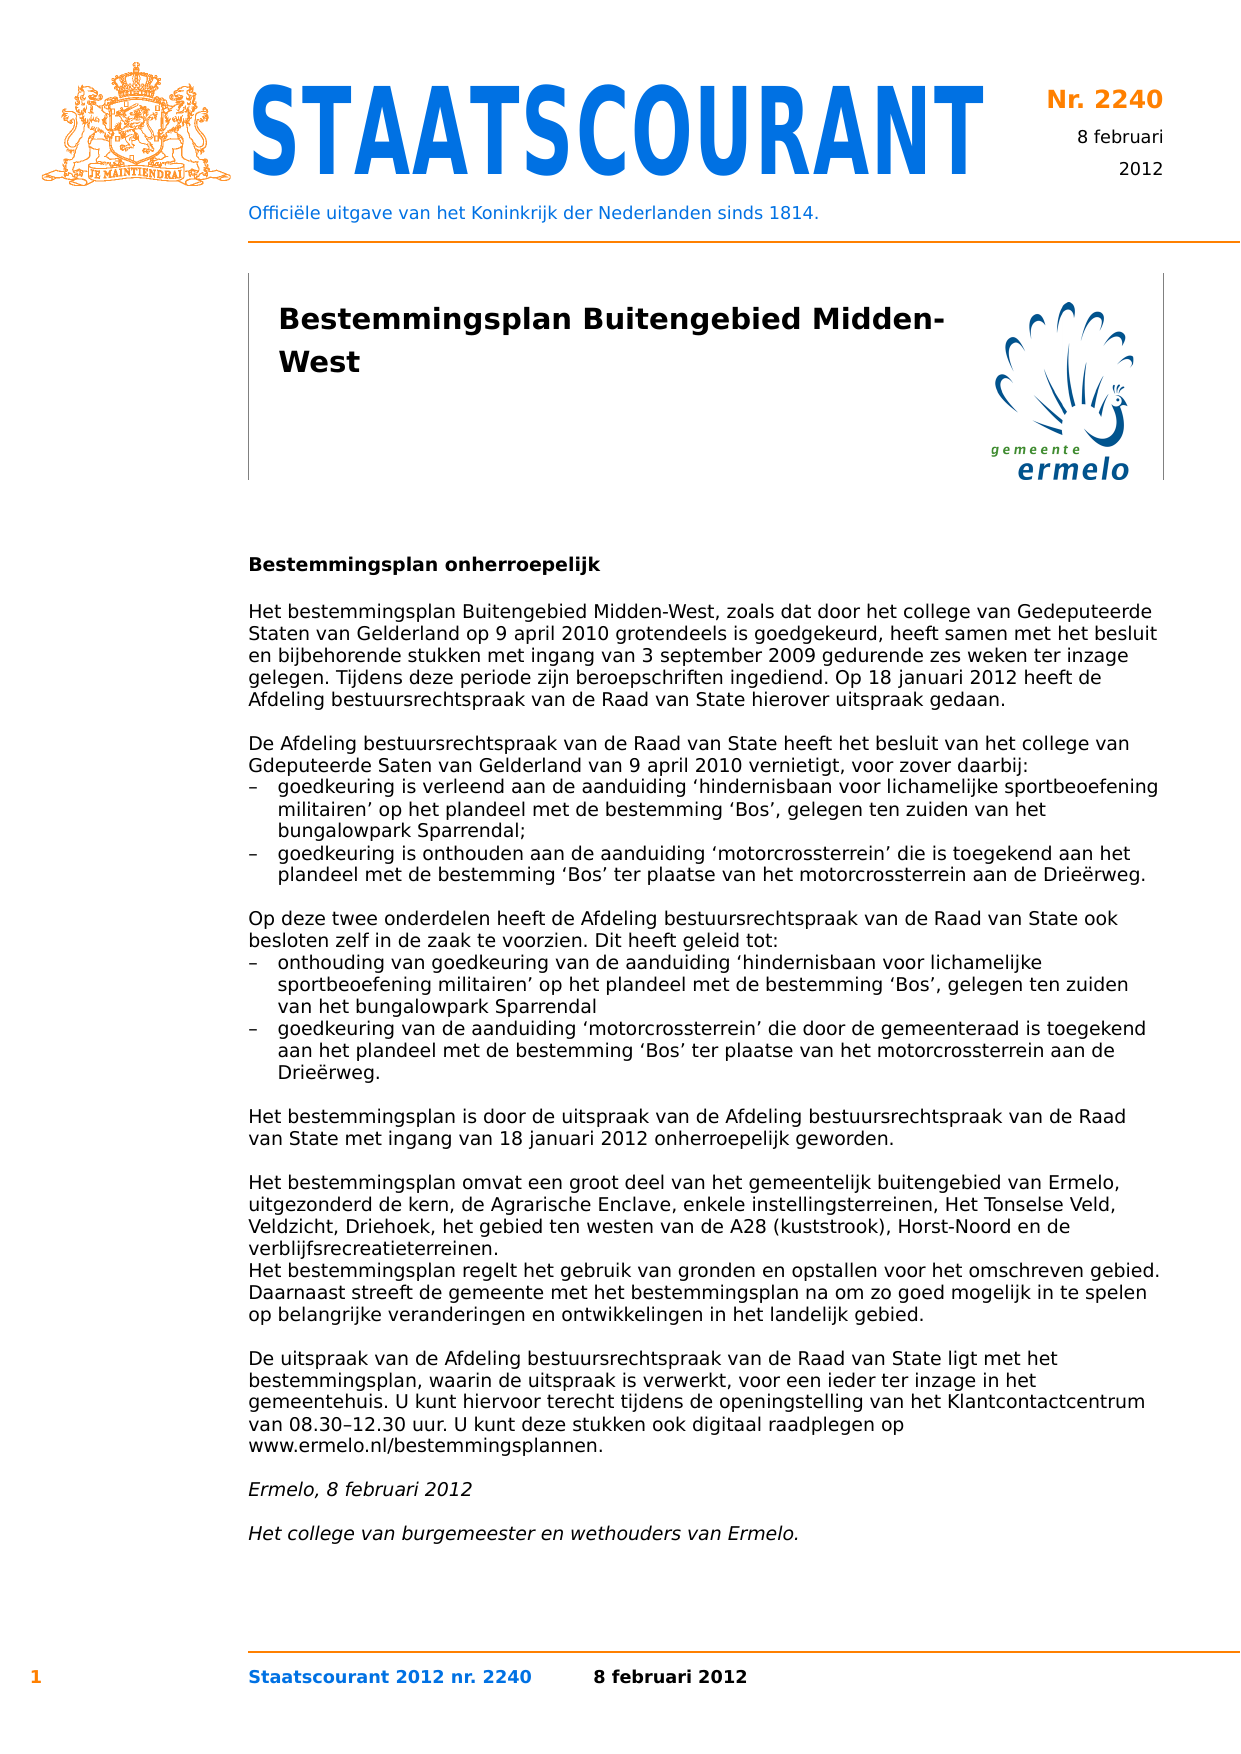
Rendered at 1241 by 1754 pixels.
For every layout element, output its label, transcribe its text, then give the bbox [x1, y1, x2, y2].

text Op deze twee onderdelen heeft de Afdeling bestuursrechtspraak van de Raad van State ook besloten zelf in de zaak te voorzien. Dit heeft geleid tot: [248, 908, 1163, 952]
table_cell 8 februari [998, 121, 1240, 153]
subtitle Bestemmingsplan Buitengebied Midden-West [249, 273, 1163, 480]
table_cell Officiële uitgave van het Koninkrijk der Nederlanden sinds 1814. [248, 203, 1240, 241]
picture [991, 302, 1134, 480]
table_header STAATSCOURANT [248, 62, 998, 203]
text – goedkeuring is verleend aan de aanduiding ‘hindernisbaan voor lichamelijke sportbeoefening militairen’ op het plandeel met de bestemming ‘Bos’, gelegen ten zuiden van het bungalowpark Sparrendal; [248, 776, 1163, 842]
picture [41, 62, 231, 186]
text Het bestemmingsplan regelt het gebruik van gronden en opstallen voor het omschreven gebied. Daarnaast streeft de gemeente met het bestemmingsplan na om zo goed mogelijk in te spelen op belangrijke veranderingen en ontwikkelingen in het landelijk gebied. [248, 1260, 1163, 1326]
text Het college van burgemeester en wethouders van Ermelo. [248, 1523, 1163, 1545]
text De Afdeling bestuursrechtspraak van de Raad van State heeft het besluit van het college van Gdeputeerde Saten van Gelderland van 9 april 2010 vernietigt, voor zover daarbij: [248, 732, 1163, 776]
text De uitspraak van de Afdeling bestuursrechtspraak van de Raad van State ligt met het bestemmingsplan, waarin de uitspraak is verwerkt, voor een ieder ter inzage in het gemeentehuis. U kunt hiervoor terecht tijdens de openingstelling van het Klantcontactcentrum van 08.30–12.30 uur. U kunt deze stukken ook digitaal raadplegen op www.ermelo.nl/bestemmingsplannen. [248, 1347, 1163, 1457]
table_header [25, 62, 248, 241]
text – goedkeuring van de aanduiding ‘motorcrossterrein’ die door de gemeenteraad is toegekend aan het plandeel met de bestemming ‘Bos’ ter plaatse van het motorcrossterrein aan de Drieërweg. [248, 1018, 1163, 1084]
text Het bestemmingsplan Buitengebied Midden-West, zoals dat door het college van Gedeputeerde Staten van Gelderland op 9 april 2010 grotendeels is goedgekeurd, heeft samen met het besluit en bijbehorende stukken met ingang van 3 september 2009 gedurende zes weken ter inzage gelegen. Tijdens deze periode zijn beroepschriften ingediend. Op 18 januari 2012 heeft de Afdeling bestuursrechtspraak van de Raad van State hierover uitspraak gedaan. [248, 601, 1163, 711]
text Het bestemmingsplan is door de uitspraak van de Afdeling bestuursrechtspraak van de Raad van State met ingang van 18 januari 2012 onherroepelijk geworden. [248, 1106, 1163, 1150]
table_cell 2012 [998, 153, 1240, 203]
table_header Nr. 2240 [998, 62, 1240, 121]
text Het bestemmingsplan omvat een groot deel van het gemeentelijk buitengebied van Ermelo, uitgezonderd de kern, de Agrarische Enclave, enkele instellingsterreinen, Het Tonselse Veld, Veldzicht, Driehoek, het gebied ten westen van de A28 (kuststrook), Horst-Noord en de verblijfsrecreatieterreinen. [248, 1172, 1163, 1260]
text – goedkeuring is onthouden aan de aanduiding ‘motorcrossterrein’ die is toegekend aan het plandeel met de bestemming ‘Bos’ ter plaatse van het motorcrossterrein aan de Drieërweg. [248, 842, 1163, 886]
subtitle Bestemmingsplan onherroepelijk [248, 554, 1163, 576]
text – onthouding van goedkeuring van de aanduiding ‘hindernisbaan voor lichamelijke sportbeoefening militairen’ op het plandeel met de bestemming ‘Bos’, gelegen ten zuiden van het bungalowpark Sparrendal [248, 952, 1163, 1018]
text Ermelo, 8 februari 2012 [248, 1479, 1163, 1501]
